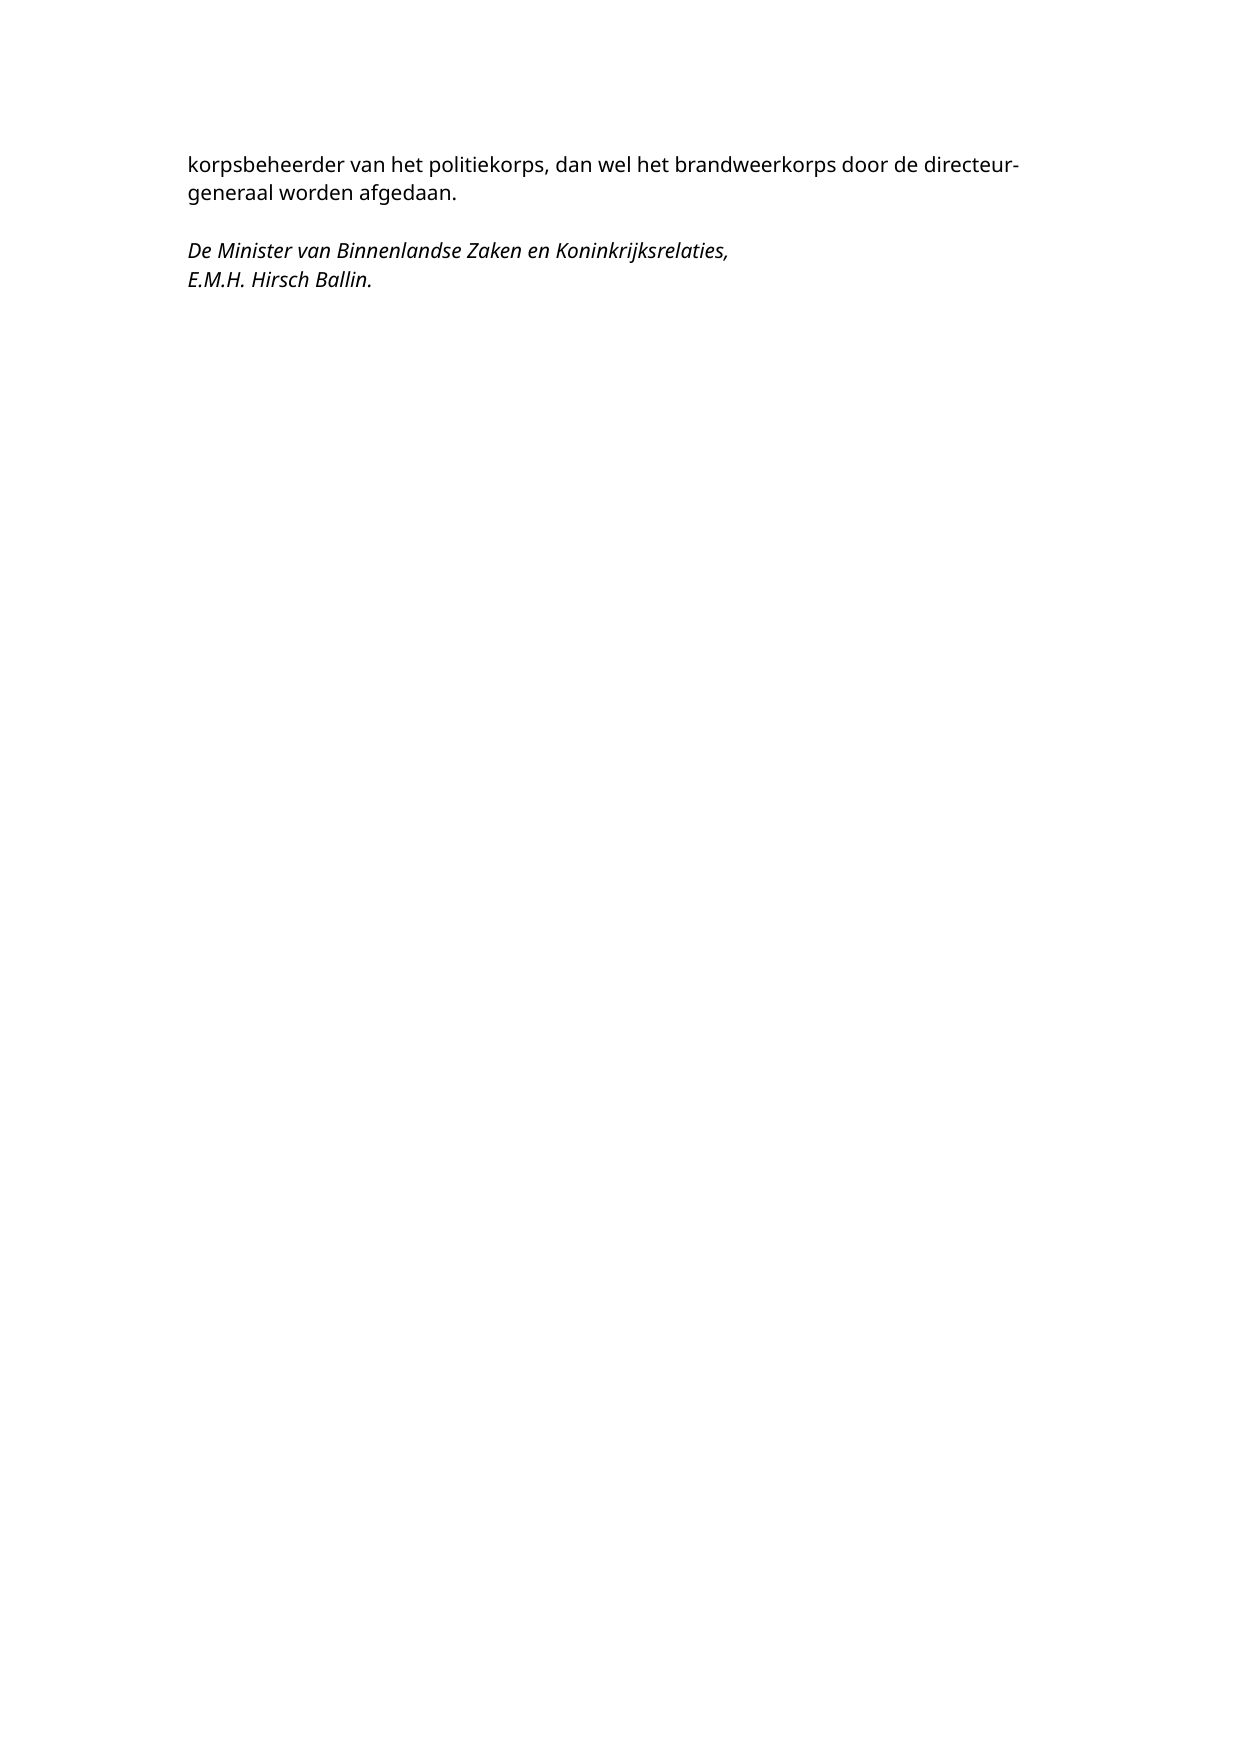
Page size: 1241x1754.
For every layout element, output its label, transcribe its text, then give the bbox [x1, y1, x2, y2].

text De Minister van Binnenlandse Zaken en Koninkrijksrelaties, [187, 236, 1053, 265]
text korpsbeheerder van het politiekorps, dan wel het brandweerkorps door de directeur-generaal worden afgedaan. [187, 150, 1053, 207]
text E.M.H. Hirsch Ballin. [187, 265, 1053, 293]
